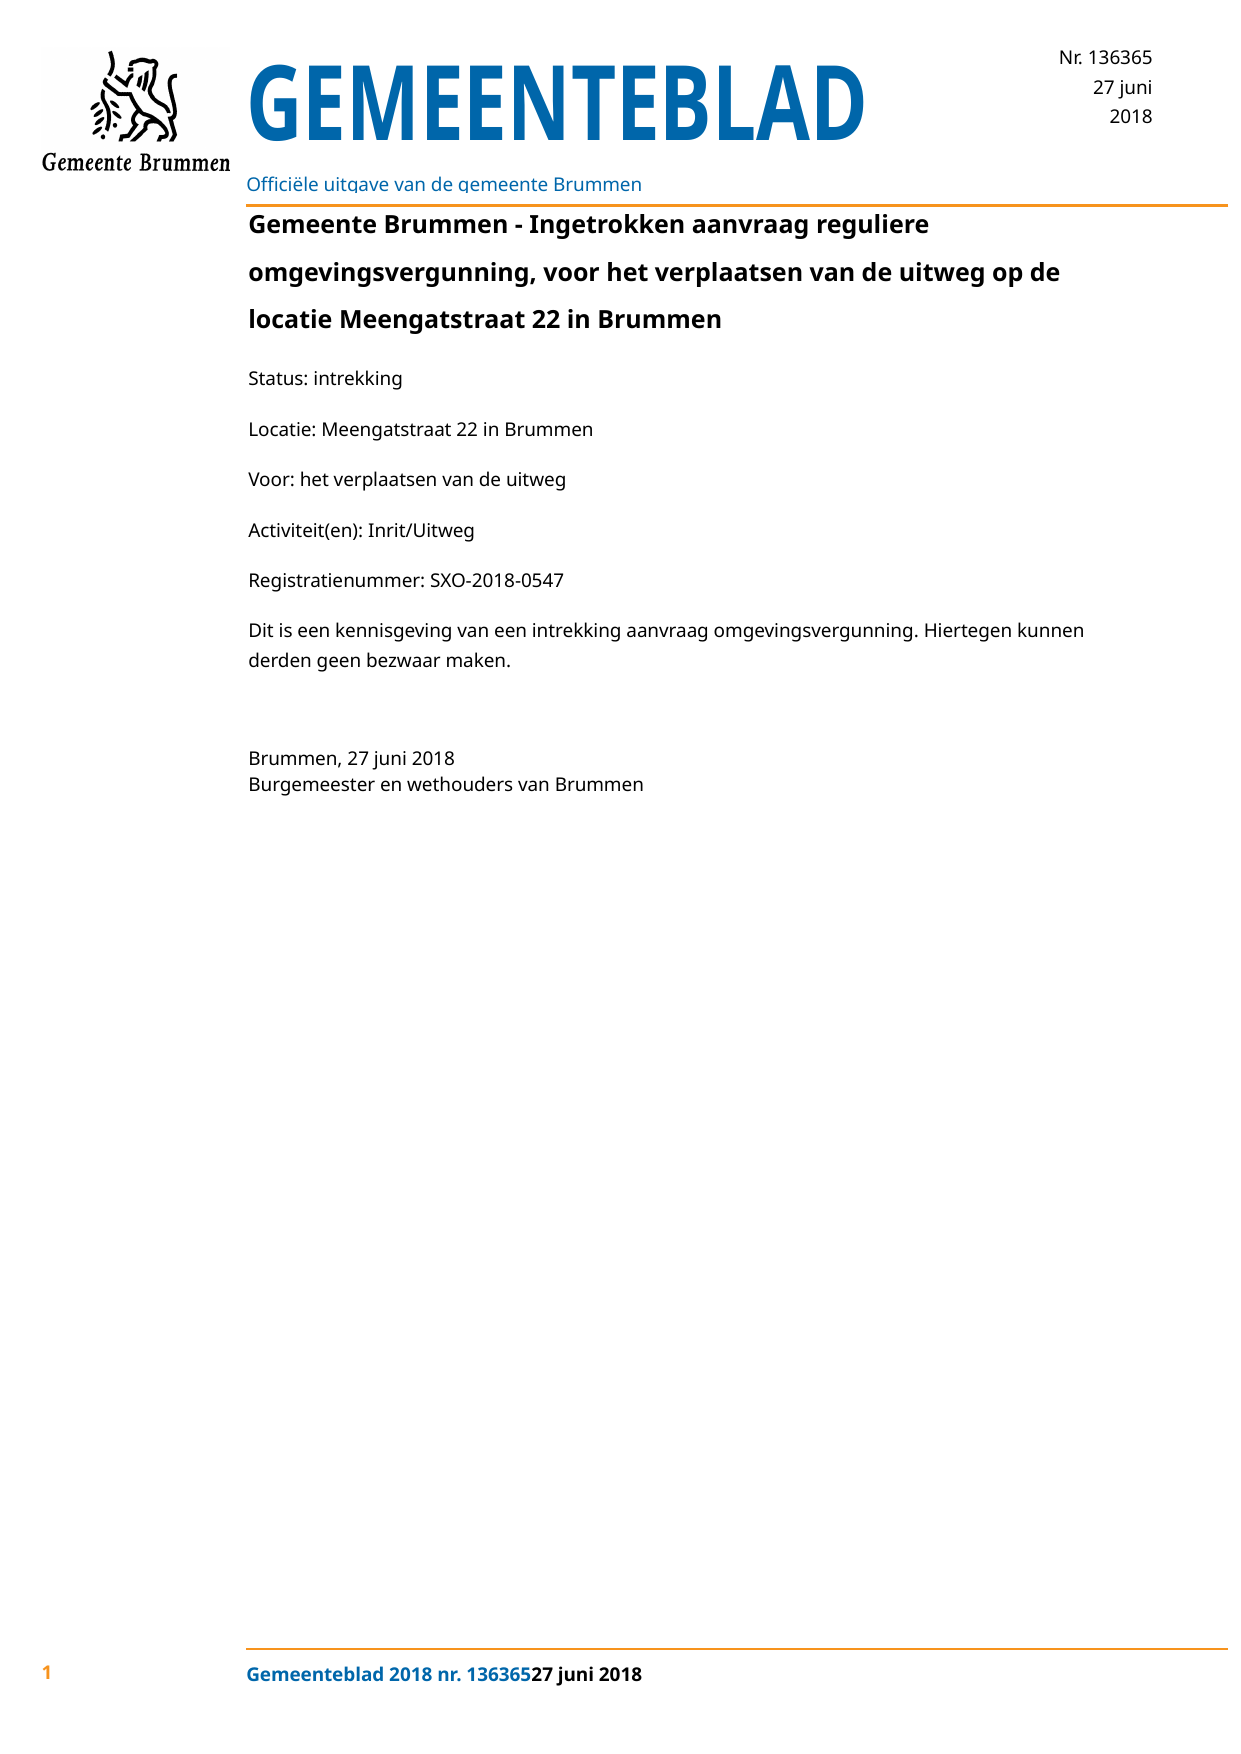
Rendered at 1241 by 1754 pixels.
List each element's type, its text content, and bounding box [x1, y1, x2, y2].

text Locatie: Meengatstraat 22 in Brummen [248, 416, 1152, 442]
text Dit is een kennisgeving van een intrekking aanvraag omgevingsvergunning. Hiertegen kunnen derden geen bezwaar maken. [248, 618, 1152, 673]
text Gemeente Brummen - Ingetrokken aanvraag reguliere omgevingsvergunning, voor het verplaatsen van de uitweg op de locatie Meengatstraat 22 in Brummen [248, 207, 1152, 336]
text Registratienummer: SXO-2018-0547 [248, 567, 1152, 593]
text Brummen, 27 juni 2018 [248, 745, 1152, 771]
picture [41, 47, 231, 172]
text Status: intrekking [248, 366, 1152, 391]
text Voor: het verplaatsen van de uitweg [248, 466, 1152, 492]
text Activiteit(en): Inrit/Uitweg [248, 517, 1152, 542]
text Burgemeester en wethouders van Brummen [248, 771, 1152, 797]
